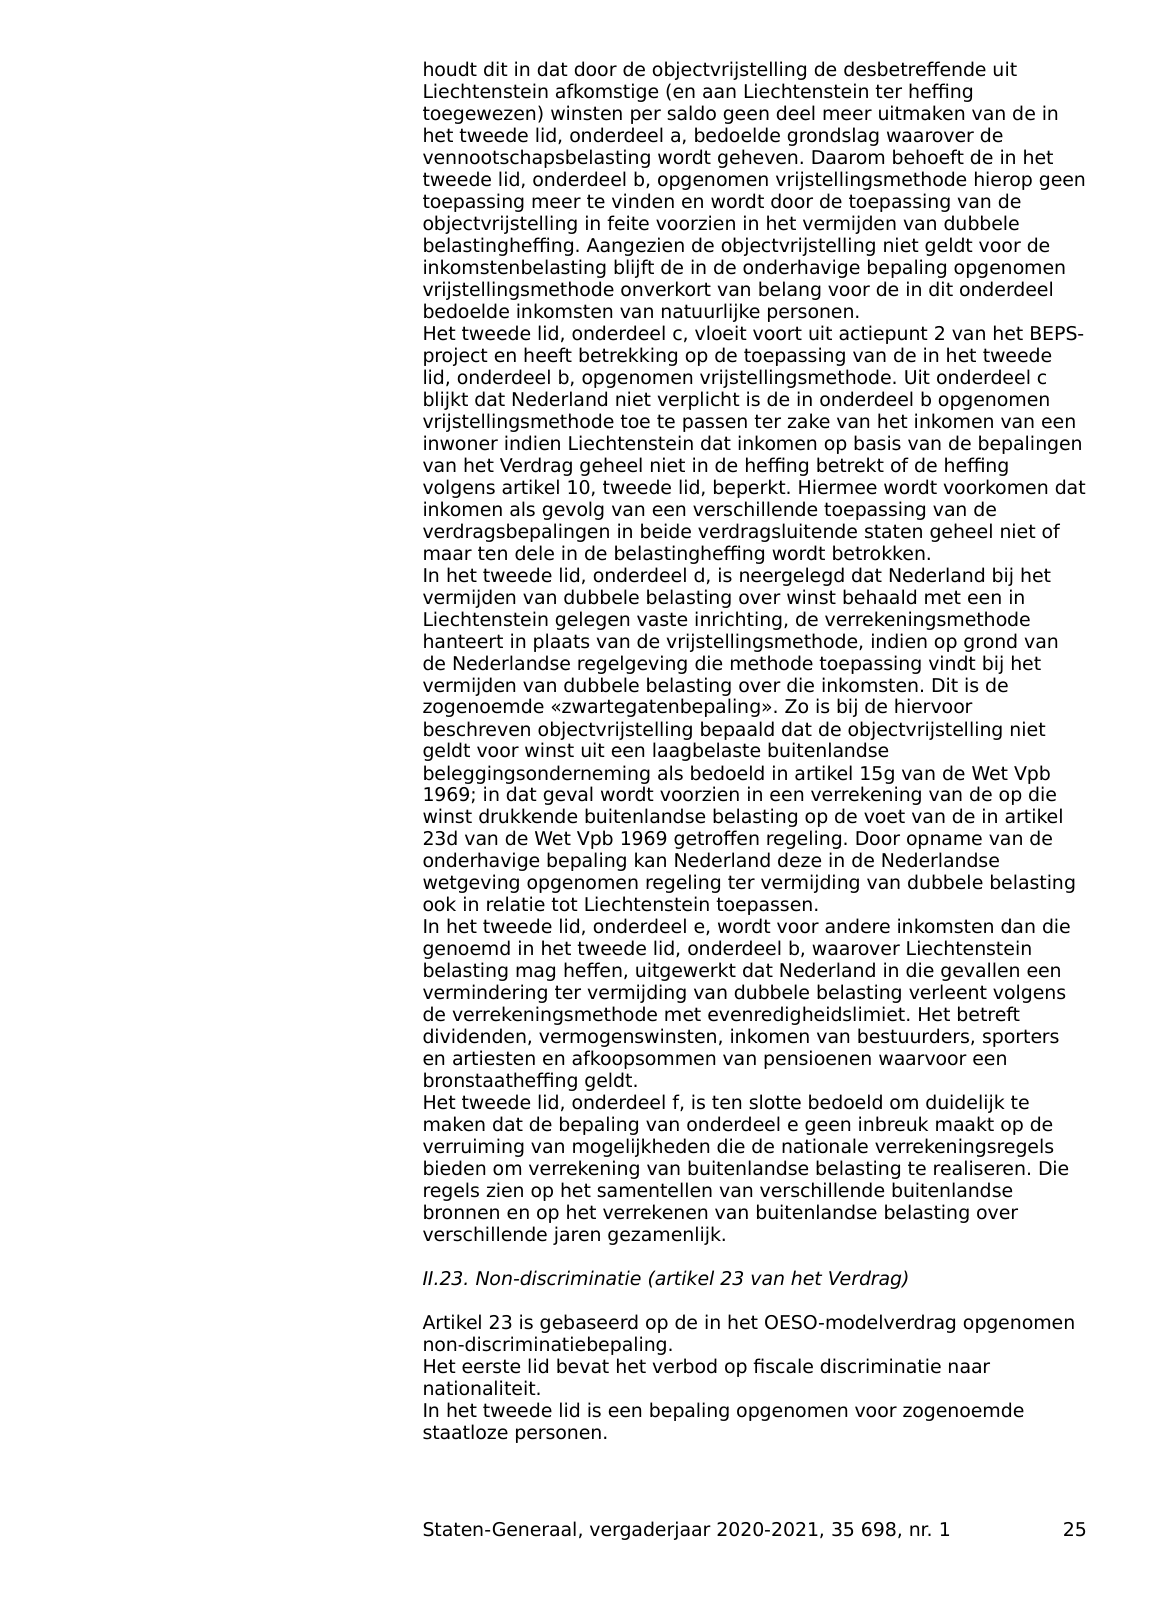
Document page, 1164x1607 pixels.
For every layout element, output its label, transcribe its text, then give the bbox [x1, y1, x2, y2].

text In het tweede lid is een bepaling opgenomen voor zogenoemde staatloze personen. [422, 1400, 1087, 1444]
text Het tweede lid, onderdeel c, vloeit voort uit actiepunt 2 van het BEPS-project en heeft betrekking op de toepassing van de in het tweede lid, onderdeel b, opgenomen vrijstellingsmethode. Uit onderdeel c blijkt dat Nederland niet verplicht is de in onderdeel b opgenomen vrijstellingsmethode toe te passen ter zake van het inkomen van een inwoner indien Liechtenstein dat inkomen op basis van de bepalingen van het Verdrag geheel niet in de heffing betrekt of de heffing volgens artikel 10, tweede lid, beperkt. Hiermee wordt voorkomen dat inkomen als gevolg van een verschillende toepassing van de verdragsbepalingen in beide verdragsluitende staten geheel niet of maar ten dele in de belastingheffing wordt betrokken. [422, 323, 1087, 564]
text Het eerste lid bevat het verbod op fiscale discriminatie naar nationaliteit. [422, 1356, 1087, 1400]
text Artikel 23 is gebaseerd op de in het OESO-modelverdrag opgenomen non-discriminatiebepaling. [422, 1312, 1087, 1356]
text In het tweede lid, onderdeel e, wordt voor andere inkomsten dan die genoemd in het tweede lid, onderdeel b, waarover Liechtenstein belasting mag heffen, uitgewerkt dat Nederland in die gevallen een vermindering ter vermijding van dubbele belasting verleent volgens de verrekeningsmethode met evenredigheidslimiet. Het betreft dividenden, vermogenswinsten, inkomen van bestuurders, sporters en artiesten en afkoopsommen van pensioenen waarvoor een bronstaatheffing geldt. [422, 916, 1087, 1092]
text In het tweede lid, onderdeel d, is neergelegd dat Nederland bij het vermijden van dubbele belasting over winst behaald met een in Liechtenstein gelegen vaste inrichting, de verrekeningsmethode hanteert in plaats van de vrijstellingsmethode, indien op grond van de Nederlandse regelgeving die methode toepassing vindt bij het vermijden van dubbele belasting over die inkomsten. Dit is de zogenoemde «zwartegatenbepaling». Zo is bij de hiervoor beschreven objectvrijstelling bepaald dat de objectvrijstelling niet geldt voor winst uit een laagbelaste buitenlandse beleggingsonderneming als bedoeld in artikel 15g van de Wet Vpb 1969; in dat geval wordt voorzien in een verrekening van de op die winst drukkende buitenlandse belasting op de voet van de in artikel 23d van de Wet Vpb 1969 getroffen regeling. Door opname van de onderhavige bepaling kan Nederland deze in de Nederlandse wetgeving opgenomen regeling ter vermijding van dubbele belasting ook in relatie tot Liechtenstein toepassen. [422, 564, 1087, 916]
subtitle II.23. Non-discriminatie (artikel 23 van het Verdrag) [422, 1268, 1087, 1290]
text houdt dit in dat door de objectvrijstelling de desbetreffende uit Liechtenstein afkomstige (en aan Liechtenstein ter heffing toegewezen) winsten per saldo geen deel meer uitmaken van de in het tweede lid, onderdeel a, bedoelde grondslag waarover de vennootschapsbelasting wordt geheven. Daarom behoeft de in het tweede lid, onderdeel b, opgenomen vrijstellingsmethode hierop geen toepassing meer te vinden en wordt door de toepassing van de objectvrijstelling in feite voorzien in het vermijden van dubbele belastingheffing. Aangezien de objectvrijstelling niet geldt voor de inkomstenbelasting blijft de in de onderhavige bepaling opgenomen vrijstellingsmethode onverkort van belang voor de in dit onderdeel bedoelde inkomsten van natuurlijke personen. [422, 59, 1087, 323]
text Het tweede lid, onderdeel f, is ten slotte bedoeld om duidelijk te maken dat de bepaling van onderdeel e geen inbreuk maakt op de verruiming van mogelijkheden die de nationale verrekeningsregels bieden om verrekening van buitenlandse belasting te realiseren. Die regels zien op het samentellen van verschillende buitenlandse bronnen en op het verrekenen van buitenlandse belasting over verschillende jaren gezamenlijk. [422, 1092, 1087, 1246]
